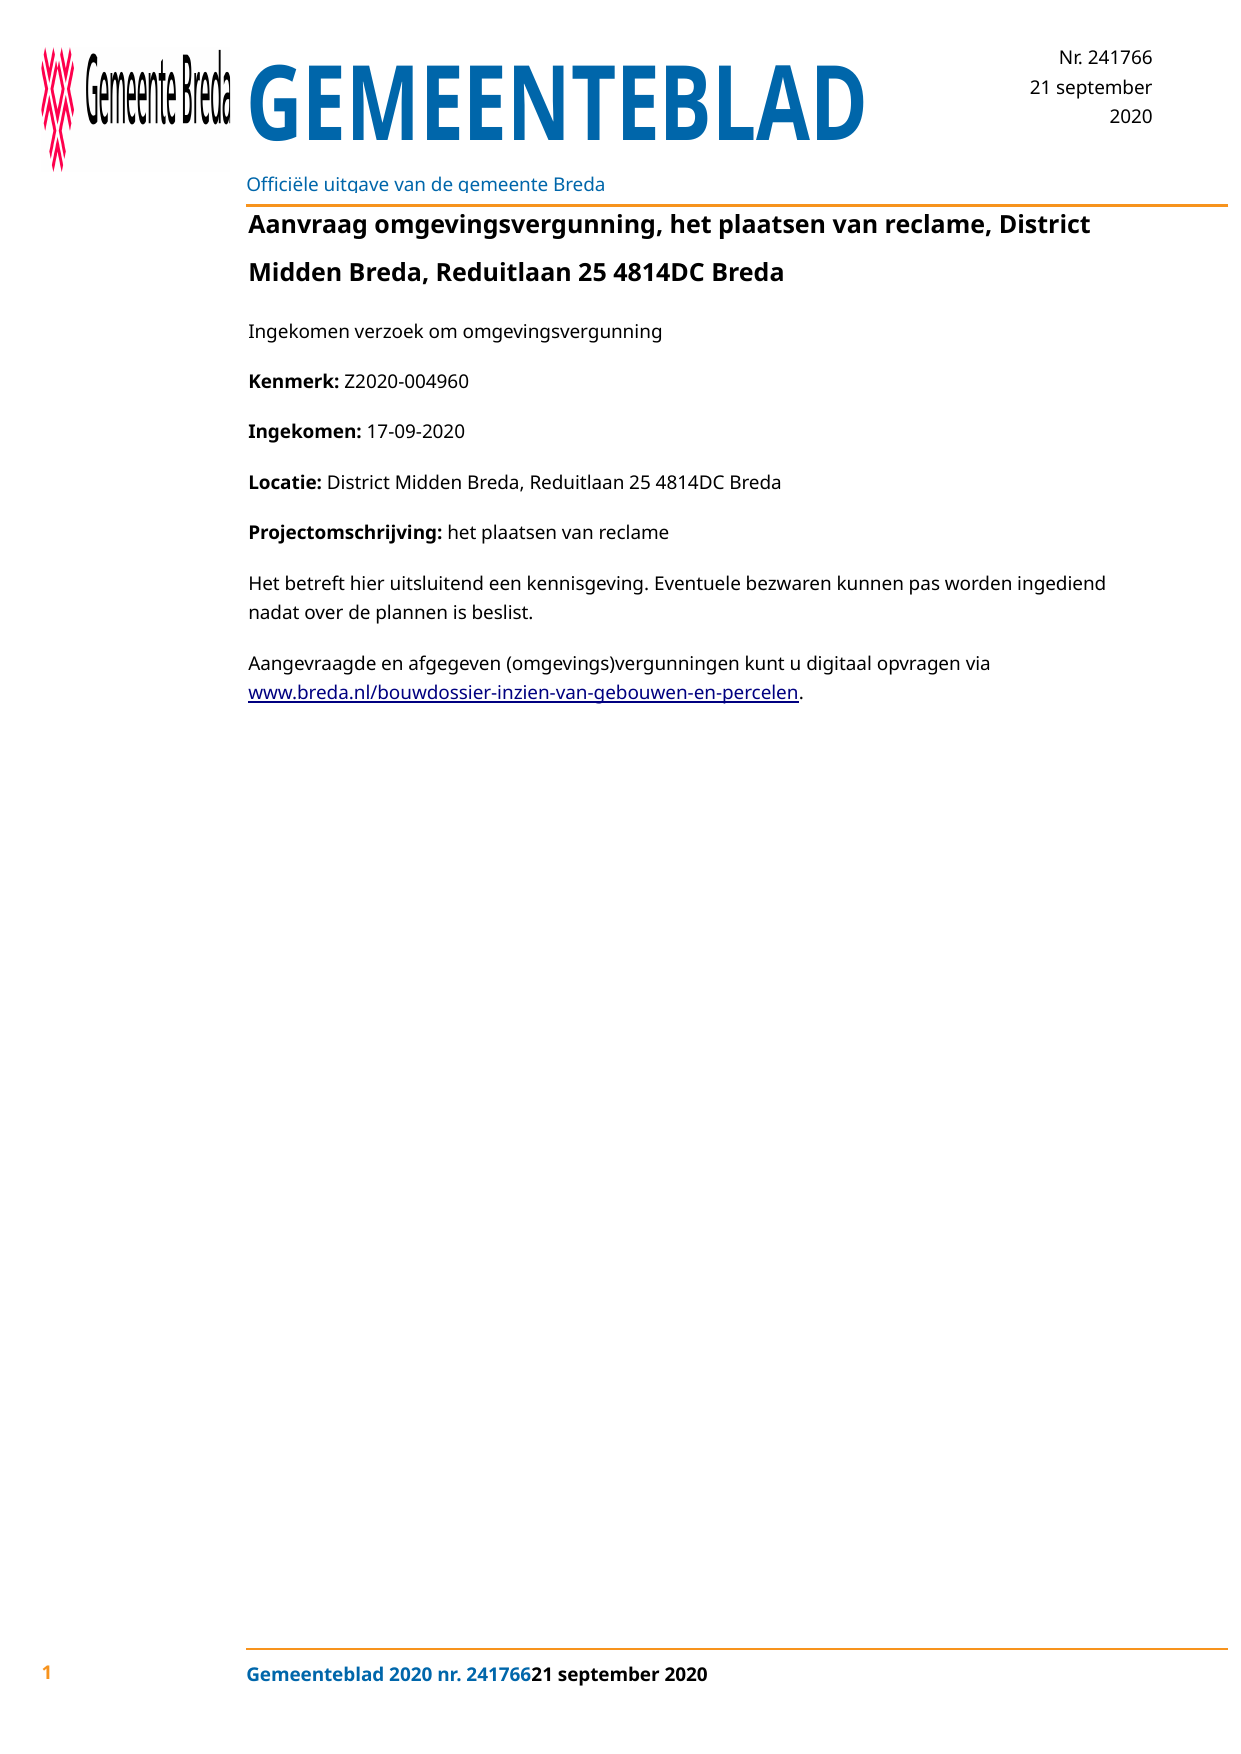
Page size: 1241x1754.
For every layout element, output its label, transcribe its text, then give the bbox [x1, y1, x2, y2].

text Aangevraagde en afgegeven (omgevings)vergunningen kunt u digitaal opvragen via www.breda.nl/bouwdossier-inzien-van-gebouwen-en-percelen. [248, 650, 1152, 705]
text Ingekomen verzoek om omgevingsvergunning [248, 318, 1152, 344]
text Aanvraag omgevingsvergunning, het plaatsen van reclame, District Midden Breda, Reduitlaan 25 4814DC Breda [248, 207, 1152, 288]
text Ingekomen: 17-09-2020 [248, 419, 1152, 444]
text Kenmerk: Z2020-004960 [248, 368, 1152, 394]
text Locatie: District Midden Breda, Reduitlaan 25 4814DC Breda [248, 469, 1152, 495]
text Projectomschrijving: het plaatsen van reclame [248, 519, 1152, 545]
text Het betreft hier uitsluitend een kennisgeving. Eventuele bezwaren kunnen pas worden ingediend nadat over de plannen is beslist. [248, 570, 1152, 625]
picture [41, 47, 231, 172]
